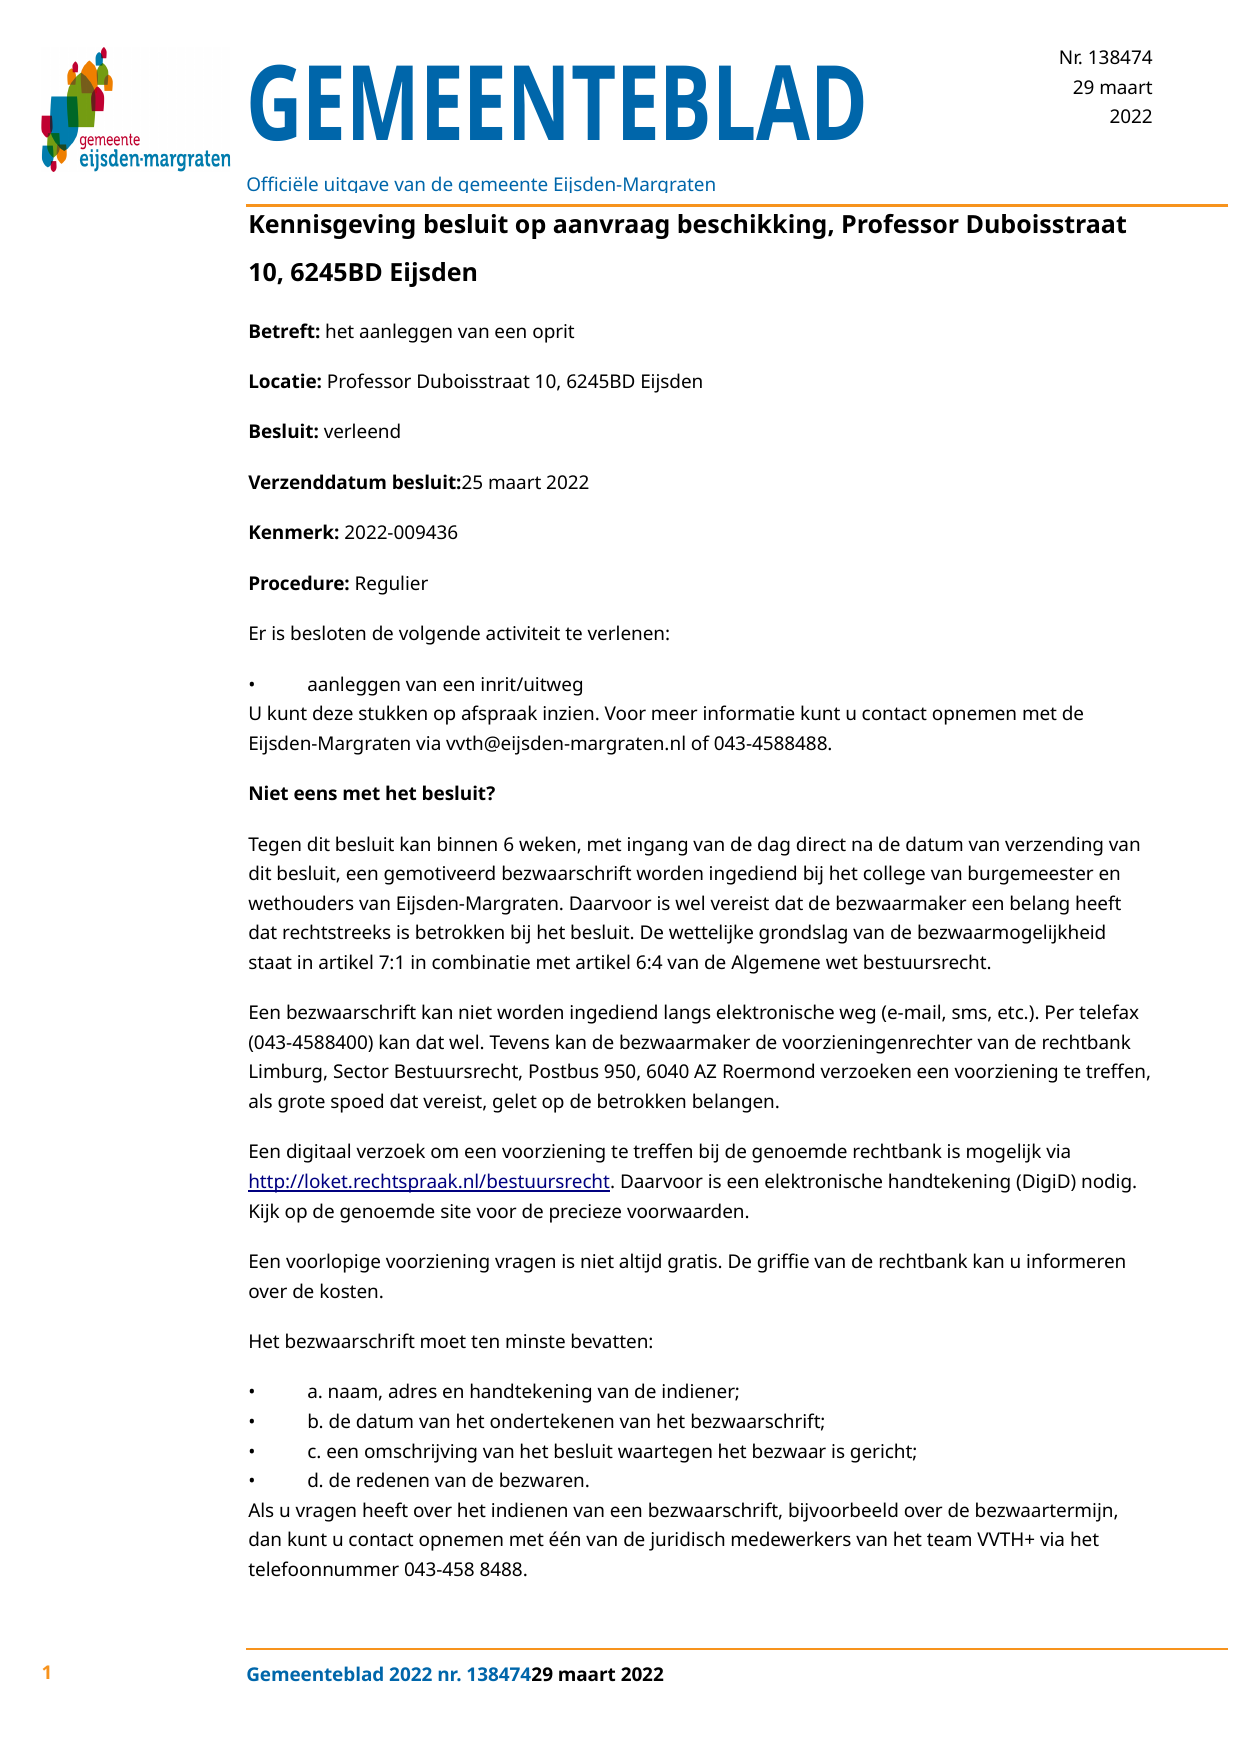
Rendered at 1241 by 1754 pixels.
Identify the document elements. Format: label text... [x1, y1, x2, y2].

text Procedure: Regulier [248, 570, 1152, 596]
list c. een omschrijving van het besluit waartegen het bezwaar is gericht; [248, 1438, 1152, 1464]
text Besluit: verleend [248, 419, 1152, 444]
text Een digitaal verzoek om een voorziening te treffen bij de genoemde rechtbank is mogelijk via http://loket.rechtspraak.nl/bestuursrecht. Daarvoor is een elektronische handtekening (DigiD) nodig. Kijk op de genoemde site voor de precieze voorwaarden. [248, 1139, 1152, 1224]
text Kennisgeving besluit op aanvraag beschikking, Professor Duboisstraat 10, 6245BD Eijsden [248, 207, 1152, 288]
text Verzenddatum besluit:25 maart 2022 [248, 469, 1152, 495]
list b. de datum van het ondertekenen van het bezwaarschrift; [248, 1408, 1152, 1434]
list d. de redenen van de bezwaren. [248, 1467, 1152, 1493]
text Niet eens met het besluit? [248, 780, 1152, 806]
text Een voorlopige voorziening vragen is niet altijd gratis. De griffie van de rechtbank kan u informeren over de kosten. [248, 1248, 1152, 1304]
text U kunt deze stukken op afspraak inzien. Voor meer informatie kunt u contact opnemen met de Eijsden-Margraten via vvth@eijsden-margraten.nl of 043-4588488. [248, 700, 1152, 756]
list aanleggen van een inrit/uitweg [248, 671, 1152, 697]
list a. naam, adres en handtekening van de indiener; [248, 1379, 1152, 1404]
text Als u vragen heeft over het indienen van een bezwaarschrift, bijvoorbeeld over de bezwaartermijn, dan kunt u contact opnemen met één van de juridisch medewerkers van het team VVTH+ via het telefoonnummer 043-458 8488. [248, 1497, 1152, 1582]
text Locatie: Professor Duboisstraat 10, 6245BD Eijsden [248, 368, 1152, 394]
text Kenmerk: 2022-009436 [248, 519, 1152, 545]
text Tegen dit besluit kan binnen 6 weken, met ingang van de dag direct na de datum van verzending van dit besluit, een gemotiveerd bezwaarschrift worden ingediend bij het college van burgemeester en wethouders van Eijsden-Margraten. Daarvoor is wel vereist dat de bezwaarmaker een belang heeft dat rechtstreeks is betrokken bij het besluit. De wettelijke grondslag van de bezwaarmogelijkheid staat in artikel 7:1 in combinatie met artikel 6:4 van de Algemene wet bestuursrecht. [248, 831, 1152, 975]
picture [41, 47, 231, 172]
text Het bezwaarschrift moet ten minste bevatten: [248, 1328, 1152, 1354]
text Een bezwaarschrift kan niet worden ingediend langs elektronische weg (e-mail, sms, etc.). Per telefax (043-4588400) kan dat wel. Tevens kan de bezwaarmaker de voorzieningenrechter van de rechtbank Limburg, Sector Bestuursrecht, Postbus 950, 6040 AZ Roermond verzoeken een voorziening te treffen, als grote spoed dat vereist, gelet op de betrokken belangen. [248, 999, 1152, 1114]
text Er is besloten de volgende activiteit te verlenen: [248, 620, 1152, 646]
text Betreft: het aanleggen van een oprit [248, 318, 1152, 344]
